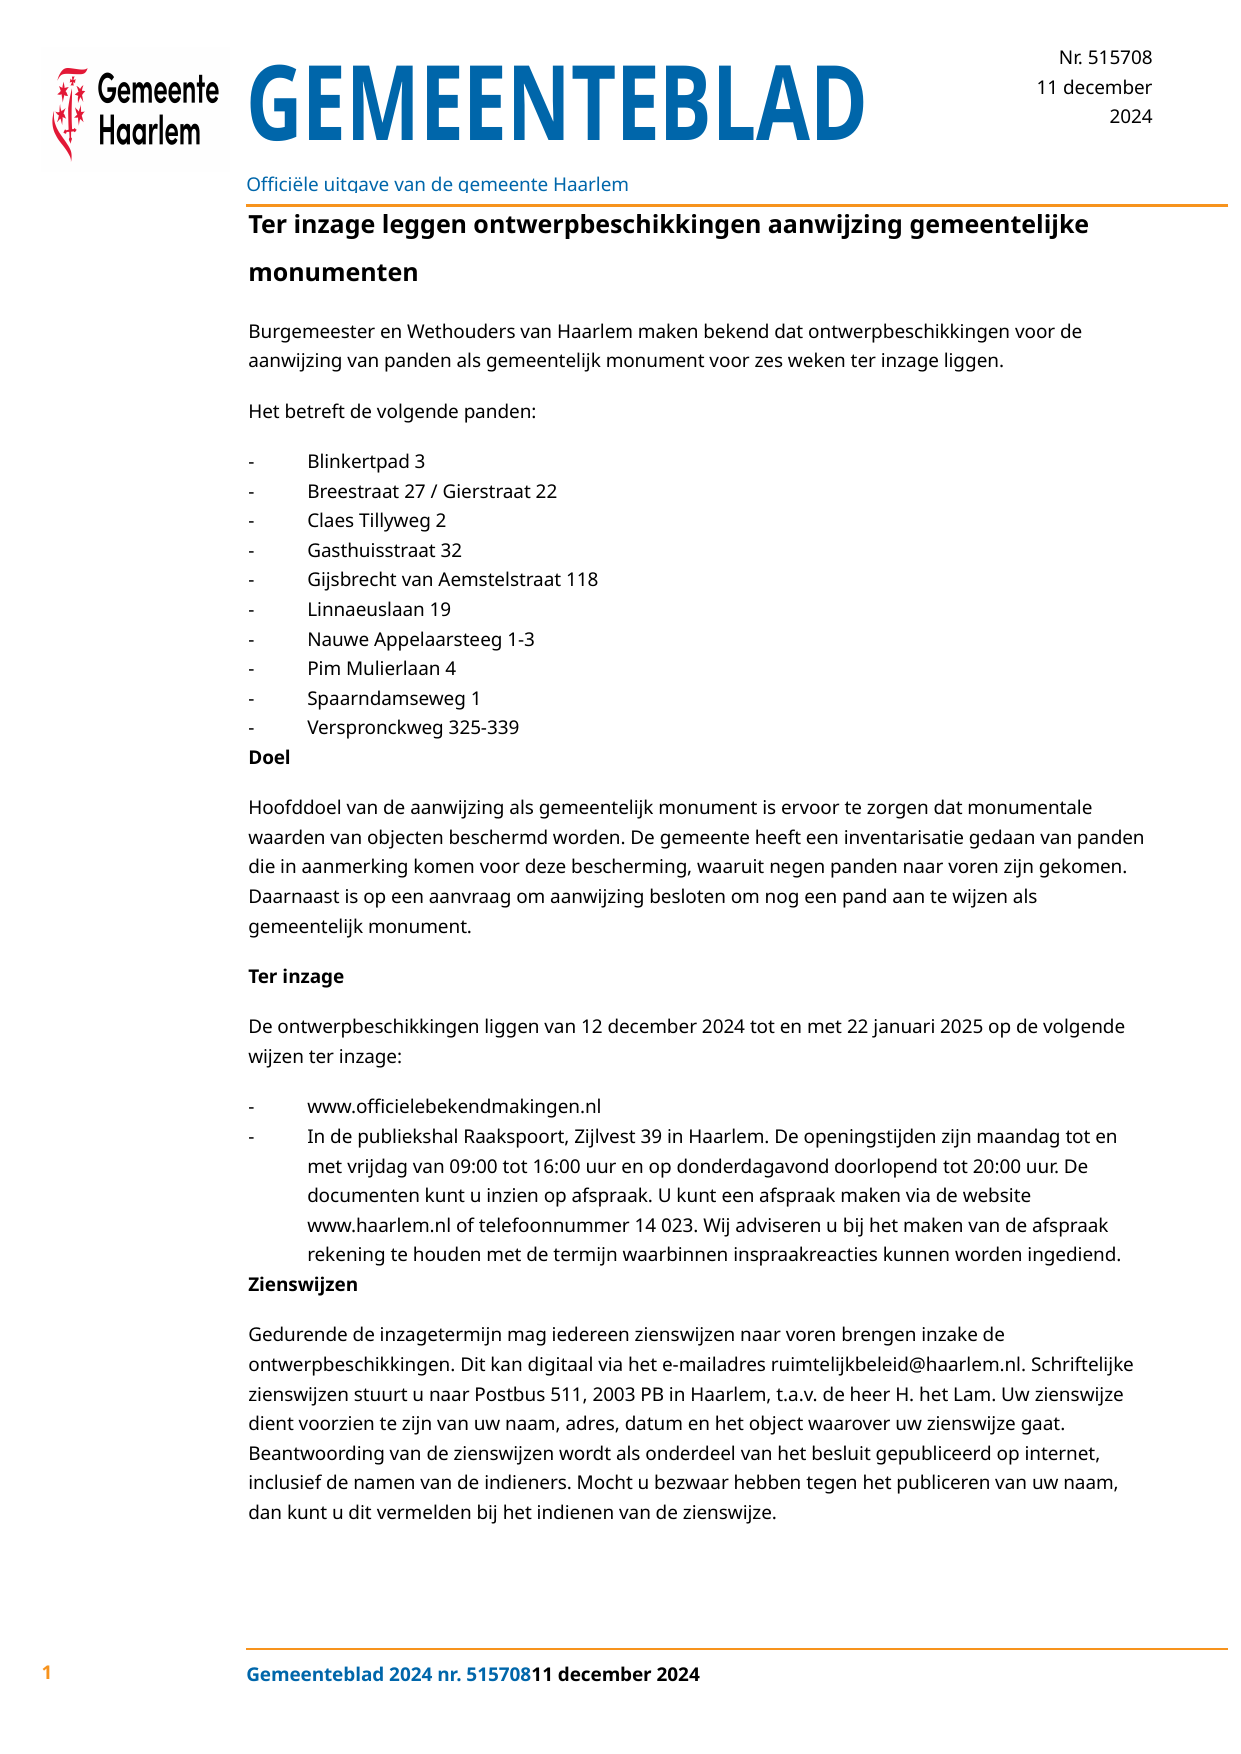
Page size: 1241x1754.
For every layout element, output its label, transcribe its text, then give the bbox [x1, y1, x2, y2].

list www.officielebekendmakingen.nl [248, 1094, 1152, 1119]
list Gijsbrecht van Aemstelstraat 118 [248, 567, 1152, 592]
picture [41, 47, 231, 172]
list Nauwe Appelaarsteeg 1-3 [248, 626, 1152, 652]
text Het betreft de volgende panden: [248, 398, 1152, 424]
list Linnaeuslaan 19 [248, 596, 1152, 622]
text Burgemeester en Wethouders van Haarlem maken bekend dat ontwerpbeschikkingen voor de aanwijzing van panden als gemeentelijk monument voor zes weken ter inzage liggen. [248, 318, 1152, 373]
list Pim Mulierlaan 4 [248, 655, 1152, 681]
list Claes Tillyweg 2 [248, 507, 1152, 533]
text De ontwerpbeschikkingen liggen van 12 december 2024 tot en met 22 januari 2025 op de volgende wijzen ter inzage: [248, 1014, 1152, 1069]
list In de publiekshal Raakspoort, Zijlvest 39 in Haarlem. De openingstijden zijn maandag tot en met vrijdag van 09:00 tot 16:00 uur en op donderdagavond doorlopend tot 20:00 uur. De documenten kunt u inzien op afspraak. U kunt een afspraak maken via de website www.haarlem.nl of telefoonnummer 14 023. Wij adviseren u bij het maken van de afspraak rekening te houden met de termijn waarbinnen inspraakreacties kunnen worden ingediend. [248, 1123, 1152, 1267]
text Doel [248, 744, 1152, 770]
text Ter inzage leggen ontwerpbeschikkingen aanwijzing gemeentelijke monumenten [248, 207, 1152, 288]
text Ter inzage [248, 963, 1152, 989]
text Gedurende de inzagetermijn mag iedereen zienswijzen naar voren brengen inzake de ontwerpbeschikkingen. Dit kan digitaal via het e-mailadres ruimtelijkbeleid@haarlem.nl. Schriftelijke zienswijzen stuurt u naar Postbus 511, 2003 PB in Haarlem, t.a.v. de heer H. het Lam. Uw zienswijze dient voorzien te zijn van uw naam, adres, datum en het object waarover uw zienswijze gaat. Beantwoording van de zienswijzen wordt als onderdeel van het besluit gepubliceerd op internet, inclusief de namen van de indieners. Mocht u bezwaar hebben tegen het publiceren van uw naam, dan kunt u dit vermelden bij het indienen van de zienswijze. [248, 1322, 1152, 1525]
list Blinkertpad 3 [248, 448, 1152, 474]
list Verspronckweg 325-339 [248, 714, 1152, 740]
list Gasthuisstraat 32 [248, 537, 1152, 563]
text Hoofddoel van de aanwijzing als gemeentelijk monument is ervoor te zorgen dat monumentale waarden van objecten beschermd worden. De gemeente heeft een inventarisatie gedaan van panden die in aanmerking komen voor deze bescherming, waaruit negen panden naar voren zijn gekomen. Daarnaast is op een aanvraag om aanwijzing besloten om nog een pand aan te wijzen als gemeentelijk monument. [248, 794, 1152, 939]
list Spaarndamseweg 1 [248, 685, 1152, 711]
text Zienswijzen [248, 1271, 1152, 1297]
list Breestraat 27 / Gierstraat 22 [248, 478, 1152, 504]
